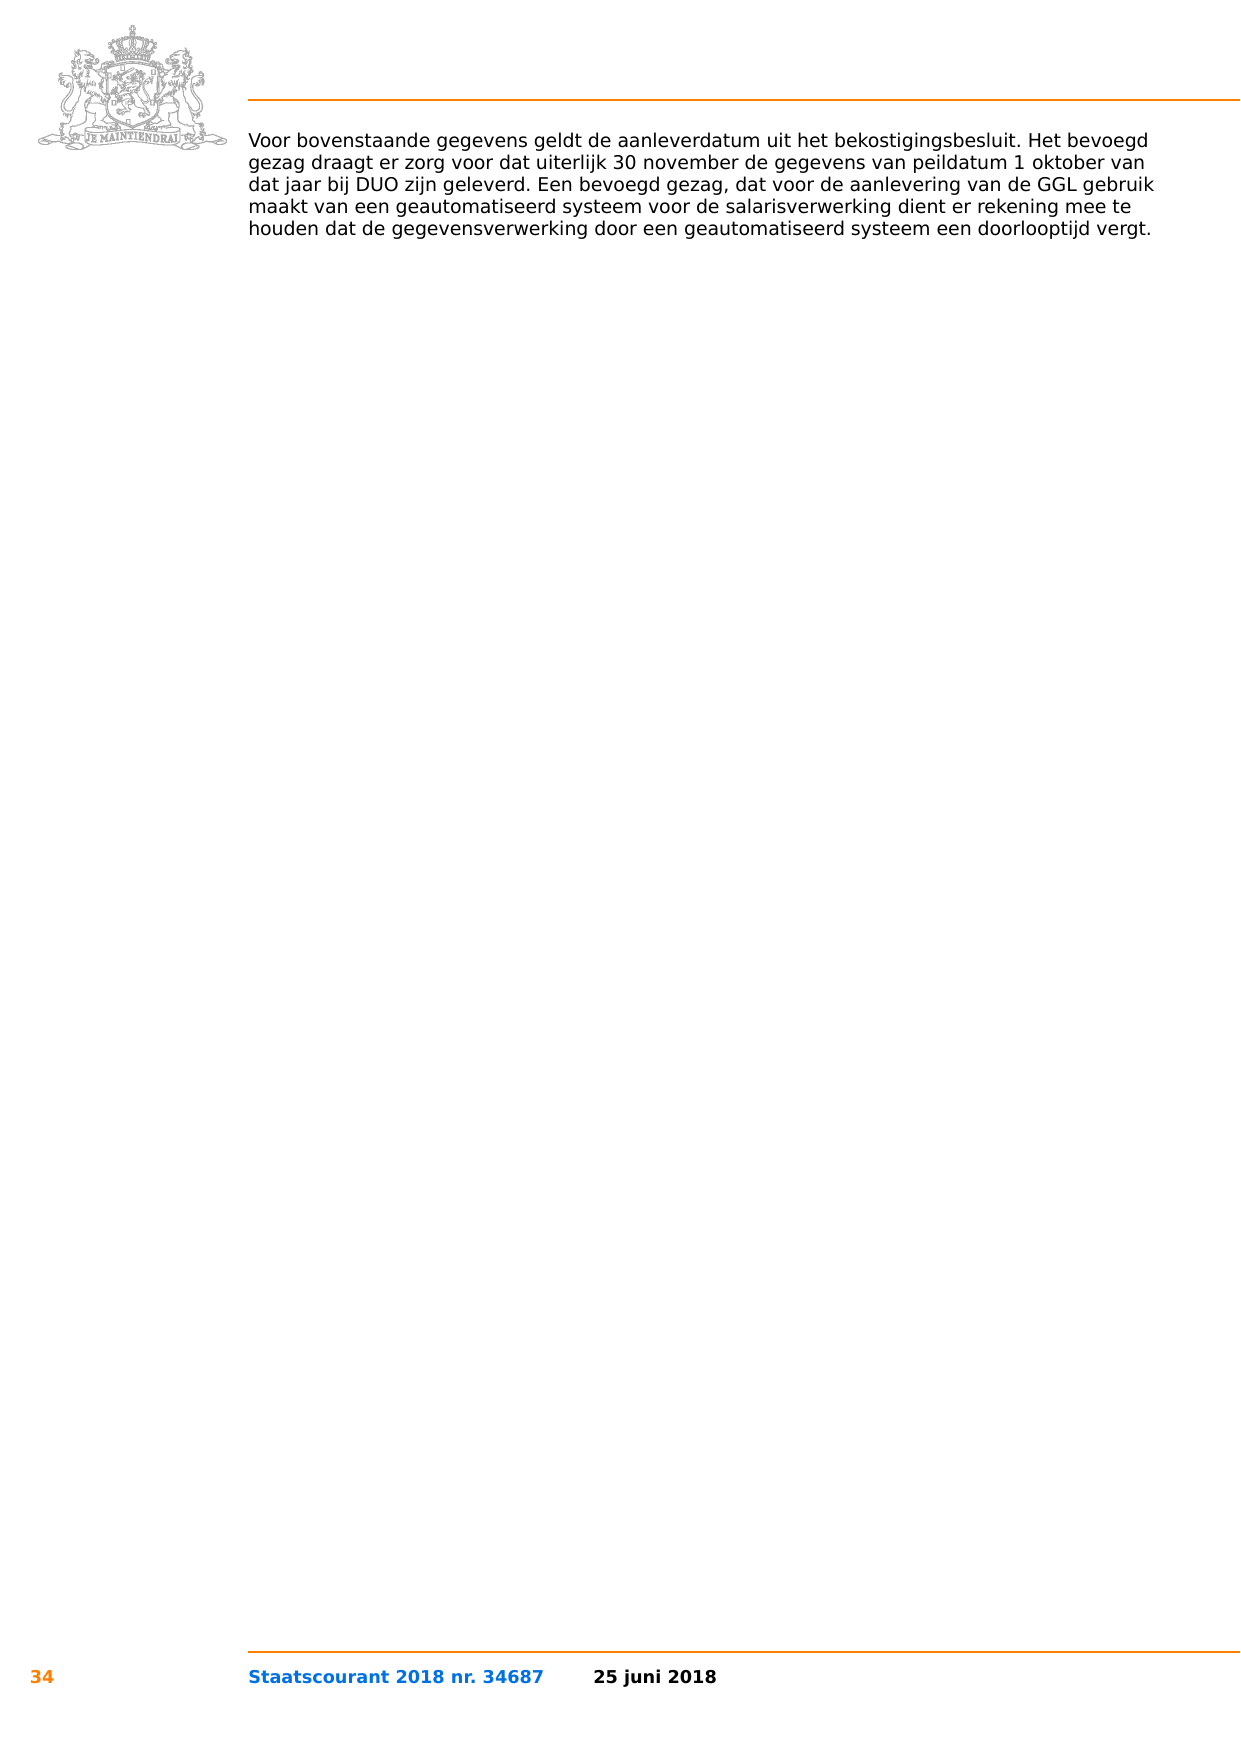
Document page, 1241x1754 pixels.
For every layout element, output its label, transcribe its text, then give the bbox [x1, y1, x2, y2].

text Voor bovenstaande gegevens geldt de aanleverdatum uit het bekostigingsbesluit. Het bevoegd gezag draagt er zorg voor dat uiterlijk 30 november de gegevens van peildatum 1 oktober van dat jaar bij DUO zijn geleverd. Een bevoegd gezag, dat voor de aanlevering van de GGL gebruik maakt van een geautomatiseerd systeem voor de salarisverwerking dient er rekening mee te houden dat de gegevensverwerking door een geautomatiseerd systeem een doorlooptijd vergt. [248, 130, 1163, 240]
picture [38, 25, 227, 150]
